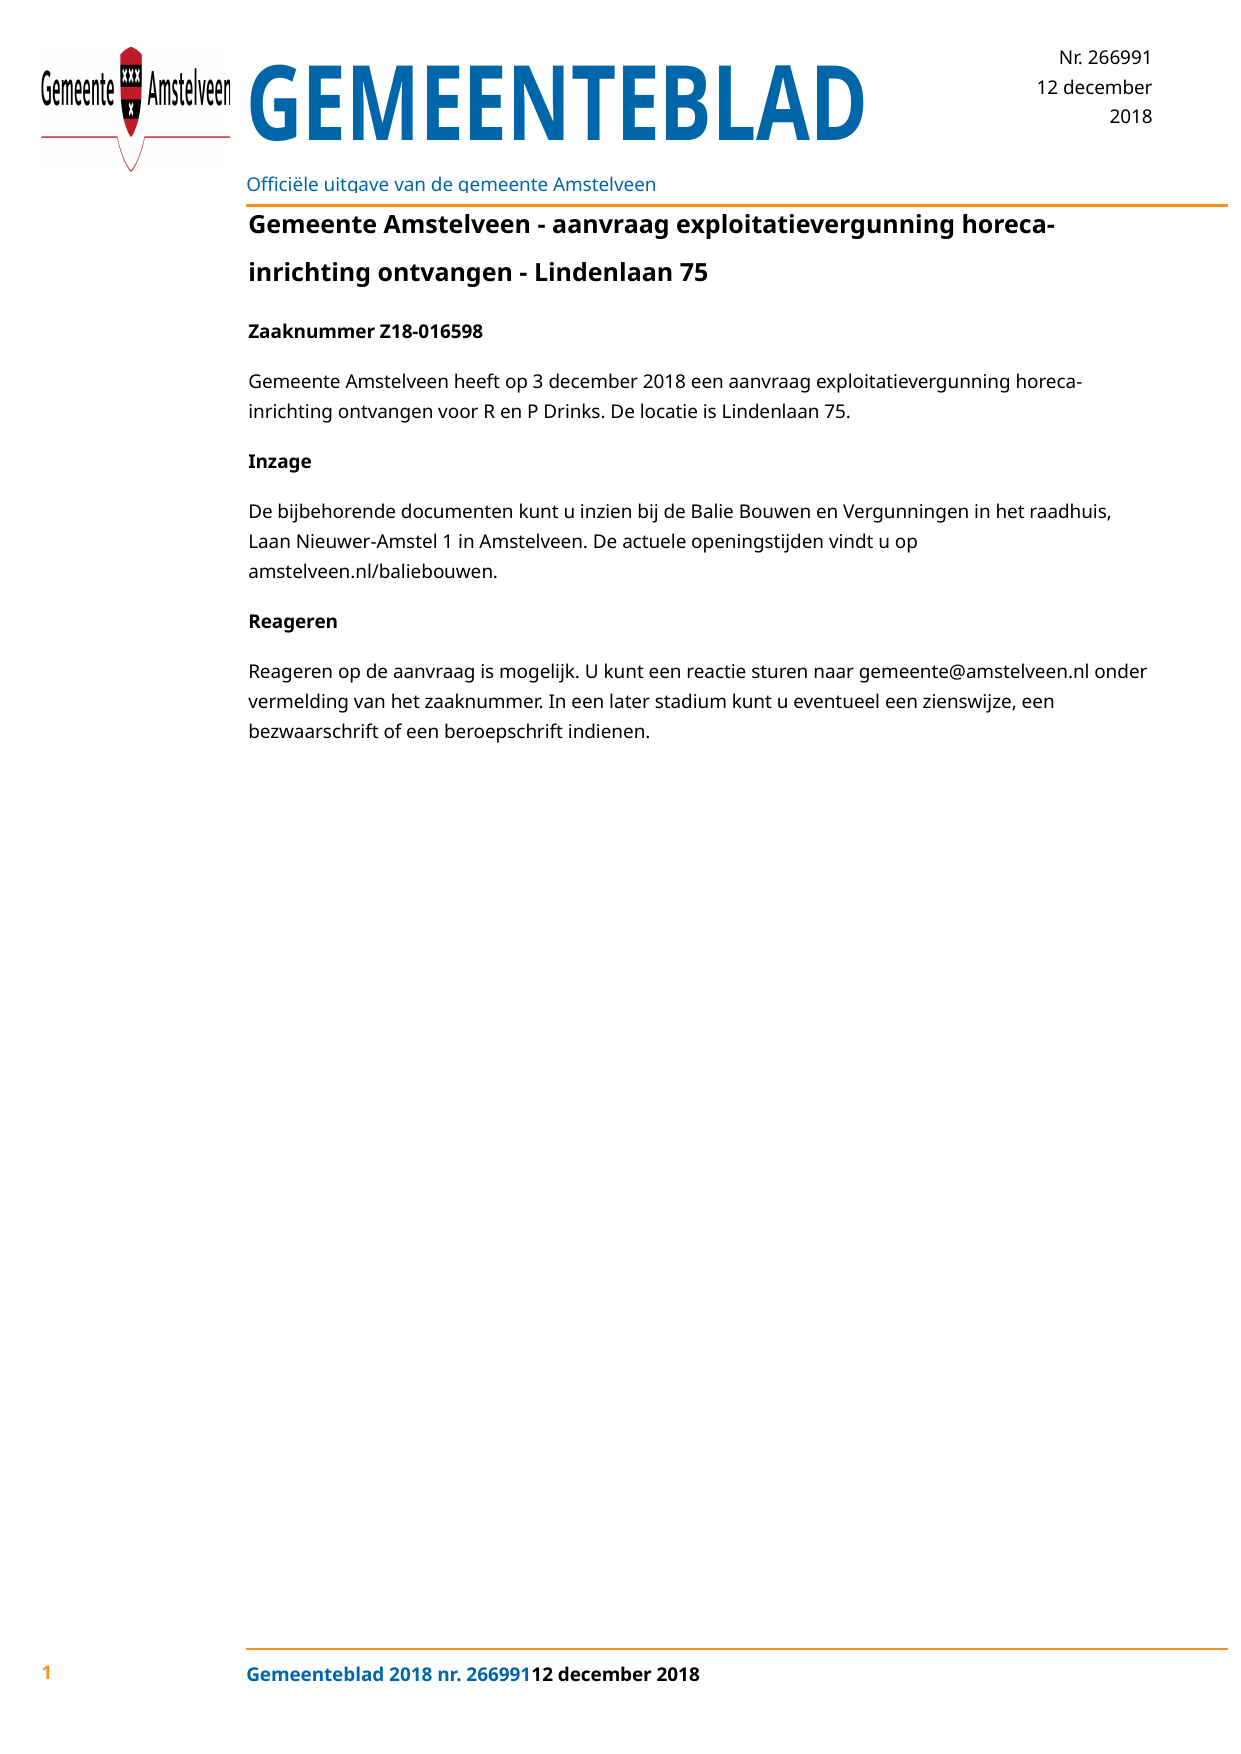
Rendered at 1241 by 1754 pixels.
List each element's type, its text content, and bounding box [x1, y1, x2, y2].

text Gemeente Amstelveen heeft op 3 december 2018 een aanvraag exploitatievergunning horeca-inrichting ontvangen voor R en P Drinks. De locatie is Lindenlaan 75. [248, 368, 1152, 424]
text Reageren [248, 608, 1152, 634]
text Inzage [248, 448, 1152, 474]
text De bijbehorende documenten kunt u inzien bij de Balie Bouwen en Vergunningen in het raadhuis, Laan Nieuwer-Amstel 1 in Amstelveen. De actuele openingstijden vindt u op amstelveen.nl/baliebouwen. [248, 499, 1152, 584]
picture [41, 47, 231, 172]
text Reageren op de aanvraag is mogelijk. U kunt een reactie sturen naar gemeente@amstelveen.nl onder vermelding van het zaaknummer. In een later stadium kunt u eventueel een zienswijze, een bezwaarschrift of een beroepschrift indienen. [248, 659, 1152, 744]
text Gemeente Amstelveen - aanvraag exploitatievergunning horeca-inrichting ontvangen - Lindenlaan 75 [248, 207, 1152, 288]
text Zaaknummer Z18-016598 [248, 318, 1152, 344]
